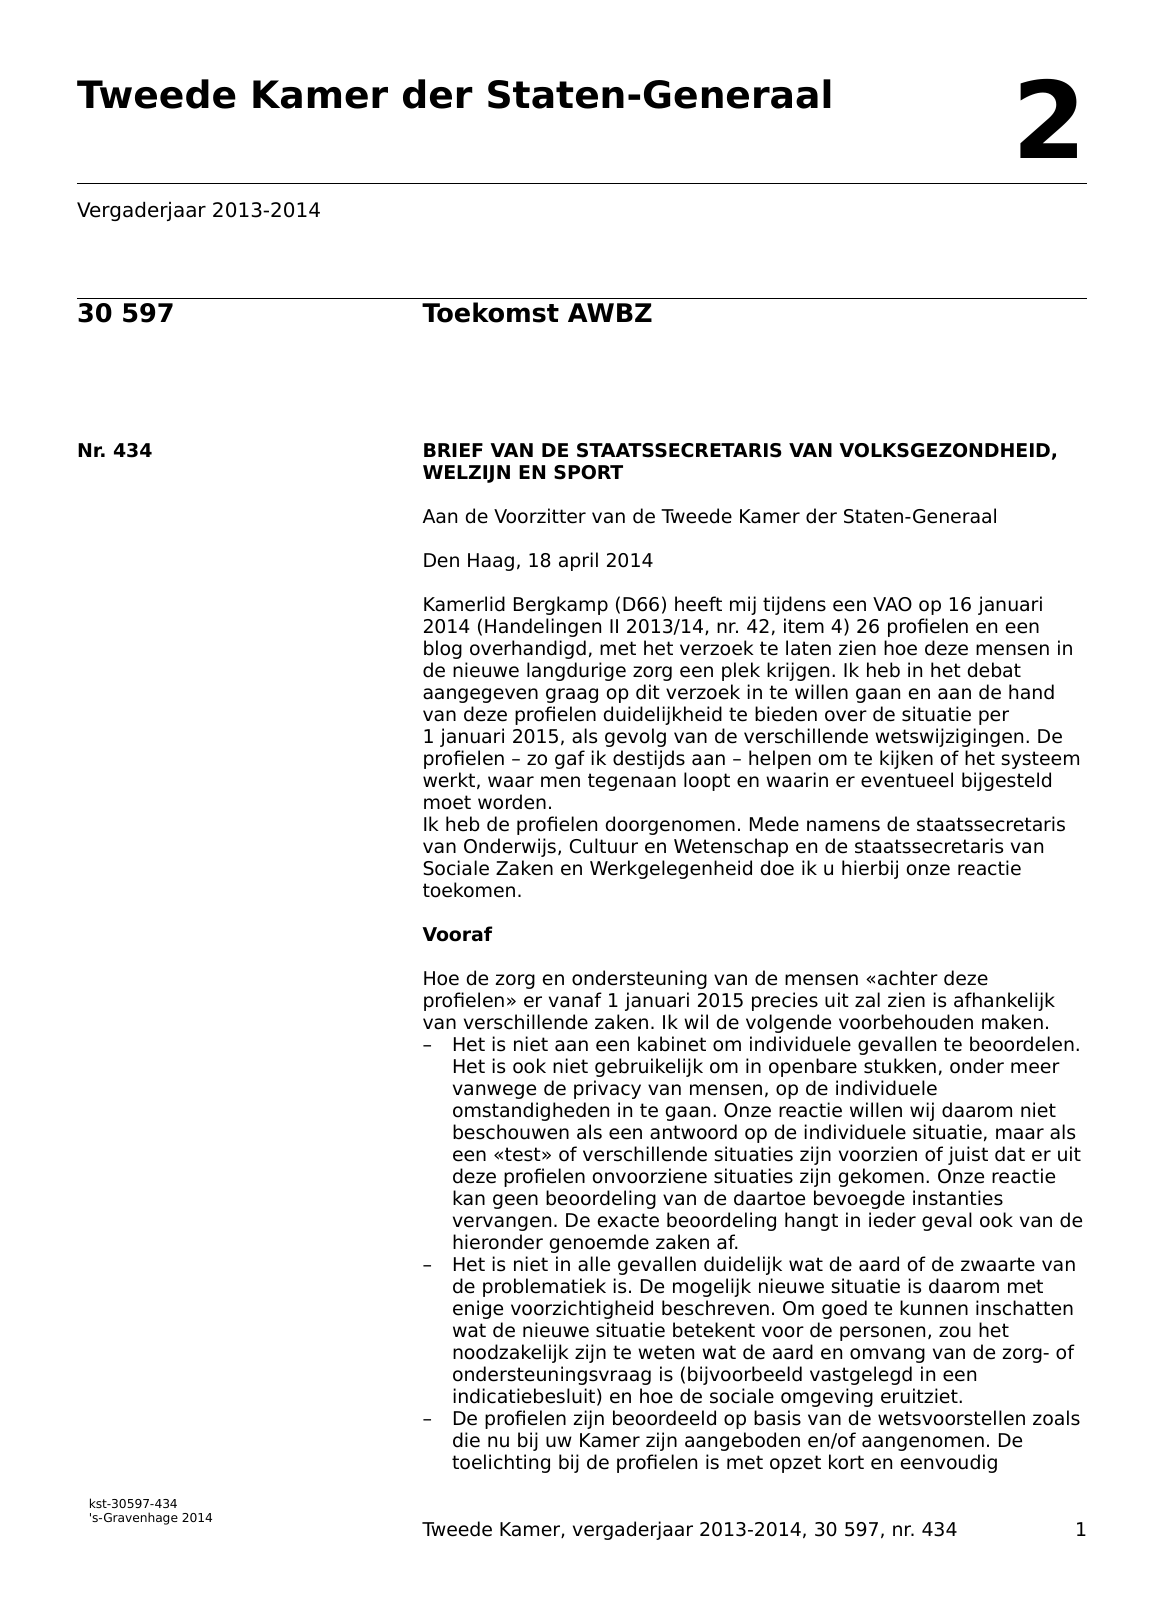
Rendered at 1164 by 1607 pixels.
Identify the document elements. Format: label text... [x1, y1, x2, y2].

subtitle Nr. 434 BRIEF VAN DE STAATSSECRETARIS VAN VOLKSGEZONDHEID, WELZIJN EN SPORT [77, 440, 1087, 484]
text – Het is niet in alle gevallen duidelijk wat de aard of de zwaarte van de problematiek is. De mogelijk nieuwe situatie is daarom met enige voorzichtigheid beschreven. Om goed te kunnen inschatten wat de nieuwe situatie betekent voor de personen, zou het noodzakelijk zijn te weten wat de aard en omvang van de zorg- of ondersteuningsvraag is (bijvoorbeeld vastgelegd in een indicatiebesluit) en hoe de sociale omgeving eruitziet. [422, 1254, 1087, 1408]
table_header 2 [886, 59, 1087, 183]
text Aan de Voorzitter van de Tweede Kamer der Staten-Generaal [422, 506, 1087, 528]
text Ik heb de profielen doorgenomen. Mede namens de staatssecretaris van Onderwijs, Cultuur en Wetenschap en de staatssecretaris van Sociale Zaken en Werkgelegenheid doe ik u hierbij onze reactie toekomen. [422, 814, 1087, 902]
text Den Haag, 18 april 2014 [422, 550, 1087, 572]
text Hoe de zorg en ondersteuning van de mensen «achter deze profielen» er vanaf 1 januari 2015 precies uit zal zien is afhankelijk van verschillende zaken. Ik wil de volgende voorbehouden maken. [422, 968, 1087, 1034]
text Kamerlid Bergkamp (D66) heeft mij tijdens een VAO op 16 januari 2014 (Handelingen II 2013/14, nr. 42, item 4) 26 profielen en een blog overhandigd, met het verzoek te laten zien hoe deze mensen in de nieuwe langdurige zorg een plek krijgen. Ik heb in het debat aangegeven graag op dit verzoek in te willen gaan en aan de hand van deze profielen duidelijkheid te bieden over de situatie per 1 januari 2015, als gevolg van de verschillende wetswijzigingen. De profielen – zo gaf ik destijds aan – helpen om te kijken of het systeem werkt, waar men tegenaan loopt en waarin er eventueel bijgesteld moet worden. [422, 594, 1087, 814]
text – Het is niet aan een kabinet om individuele gevallen te beoordelen. Het is ook niet gebruikelijk om in openbare stukken, onder meer vanwege de privacy van mensen, op de individuele omstandigheden in te gaan. Onze reactie willen wij daarom niet beschouwen als een antwoord op de individuele situatie, maar als een «test» of verschillende situaties zijn voorzien of juist dat er uit deze profielen onvoorziene situaties zijn gekomen. Onze reactie kan geen beoordeling van de daartoe bevoegde instanties vervangen. De exacte beoordeling hangt in ieder geval ook van de hieronder genoemde zaken af. [422, 1034, 1087, 1254]
subtitle 30 597 Toekomst AWBZ [77, 299, 1087, 329]
table_cell Vergaderjaar 2013-2014 [77, 184, 1087, 298]
table_header Tweede Kamer der Staten-Generaal [77, 59, 886, 183]
subtitle Vooraf [422, 924, 1087, 946]
text kst-30597-434 [88, 1497, 323, 1511]
text – De profielen zijn beoordeeld op basis van de wetsvoorstellen zoals die nu bij uw Kamer zijn aangeboden en/of aangenomen. De toelichting bij de profielen is met opzet kort en eenvoudig [422, 1408, 1087, 1474]
text 's-Gravenhage 2014 [88, 1511, 323, 1525]
